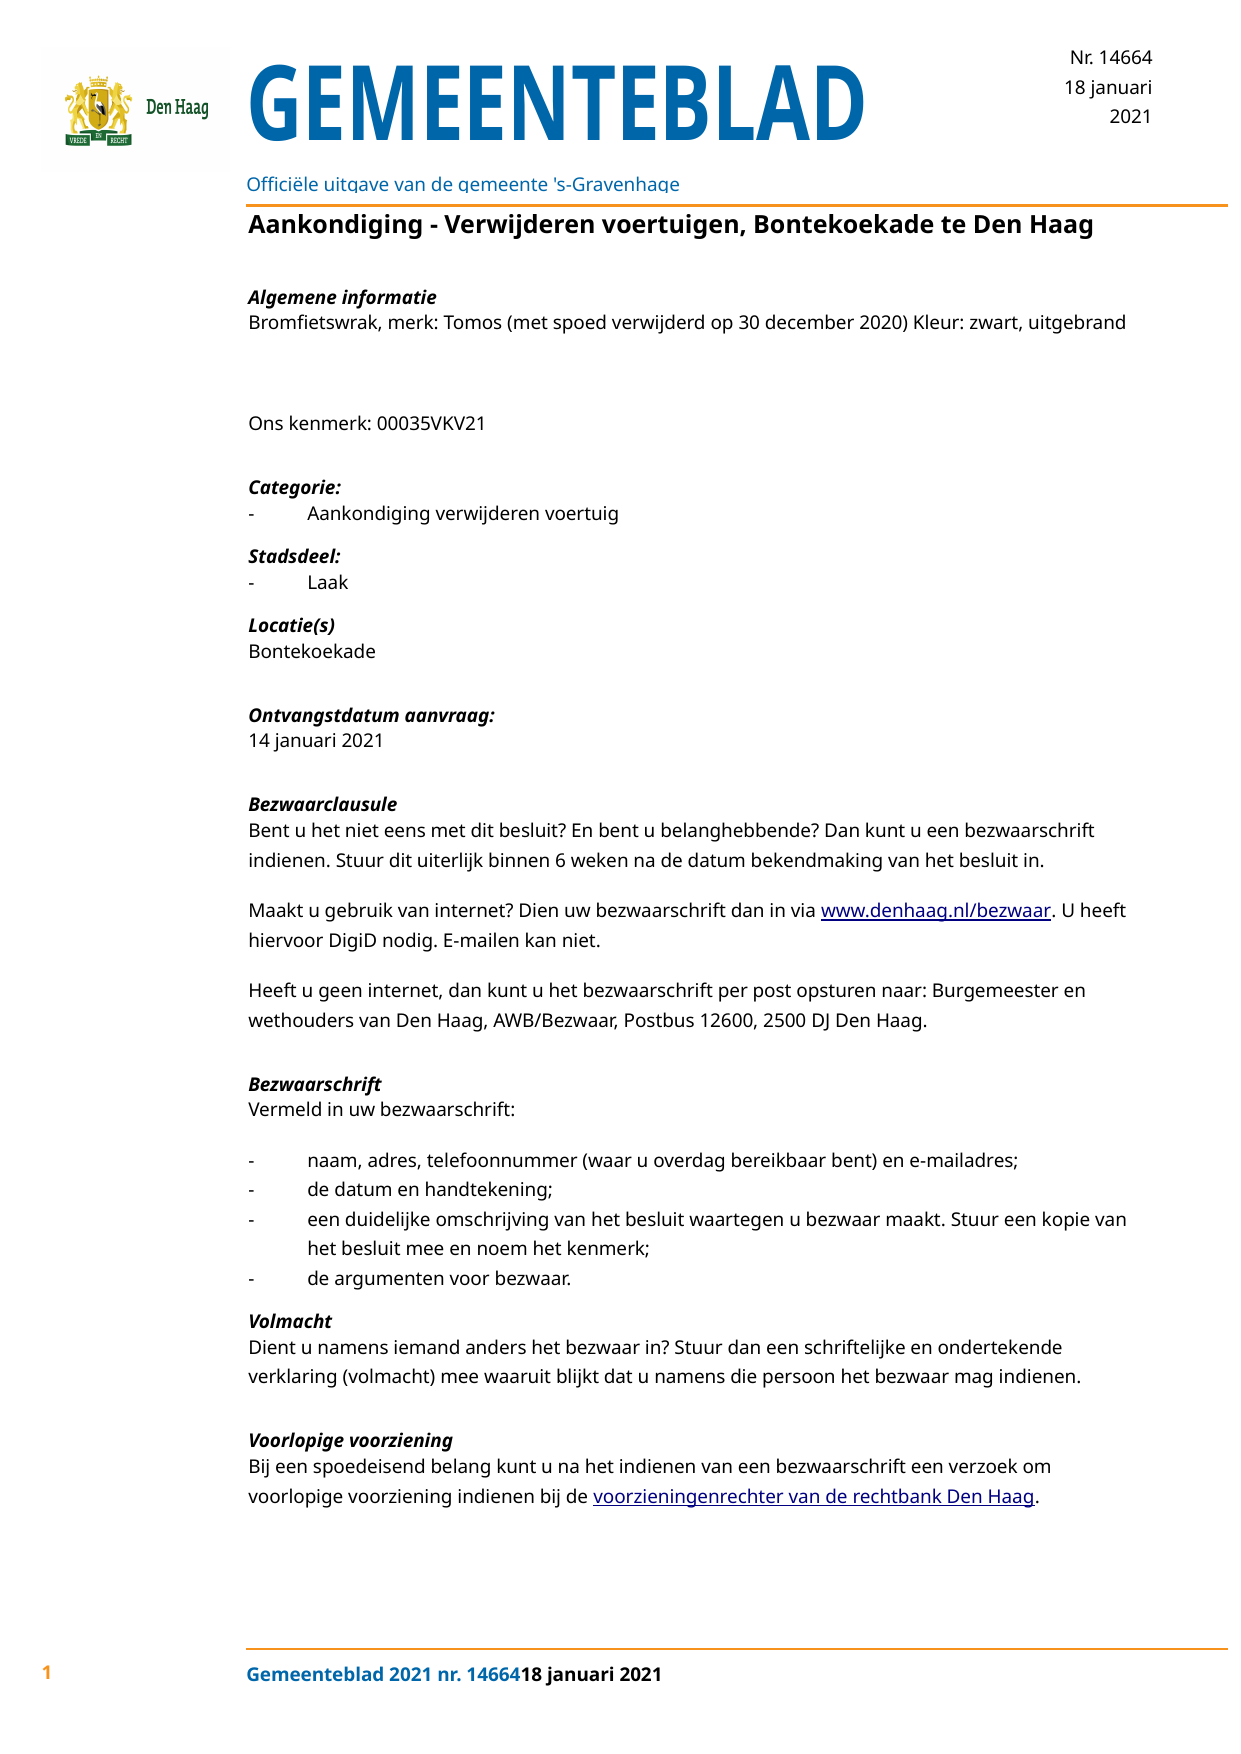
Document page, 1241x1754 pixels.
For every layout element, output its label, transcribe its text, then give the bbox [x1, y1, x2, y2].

text Bontekoekade [248, 638, 1152, 663]
picture [41, 47, 231, 172]
text Bromfietswrak, merk: Tomos (met spoed verwijderd op 30 december 2020) Kleur: zwart, uitgebrand [248, 309, 1152, 335]
text Heeft u geen internet, dan kunt u het bezwaarschrift per post opsturen naar: Burgemeester en wethouders van Den Haag, AWB/Bezwaar, Postbus 12600, 2500 DJ Den Haag. [248, 977, 1152, 1032]
text Locatie(s) [248, 612, 1152, 638]
text Stadsdeel: [248, 543, 1152, 569]
text Volmacht [248, 1308, 1152, 1334]
text Aankondiging - Verwijderen voertuigen, Bontekoekade te Den Haag [248, 207, 1152, 241]
text Ons kenmerk: 00035VKV21 [248, 410, 1152, 436]
list de argumenten voor bezwaar. [248, 1265, 1152, 1291]
text Vermeld in uw bezwaarschrift: [248, 1096, 1152, 1122]
text Bent u het niet eens met dit besluit? En bent u belanghebbende? Dan kunt u een bezwaarschrift indienen. Stuur dit uiterlijk binnen 6 weken na de datum bekendmaking van het besluit in. [248, 817, 1152, 872]
text Voorlopige voorziening [248, 1428, 1152, 1453]
list de datum en handtekening; [248, 1176, 1152, 1202]
list een duidelijke omschrijving van het besluit waartegen u bezwaar maakt. Stuur een kopie van het besluit mee en noem het kenmerk; [248, 1206, 1152, 1261]
text Bezwaarclausule [248, 791, 1152, 817]
text 14 januari 2021 [248, 727, 1152, 753]
text Dient u namens iemand anders het bezwaar in? Stuur dan een schriftelijke en ondertekende verklaring (volmacht) mee waaruit blijkt dat u namens die persoon het bezwaar mag indienen. [248, 1334, 1152, 1389]
text Ontvangstdatum aanvraag: [248, 702, 1152, 727]
text Bezwaarschrift [248, 1071, 1152, 1096]
text Categorie: [248, 474, 1152, 500]
text Algemene informatie [248, 284, 1152, 309]
list naam, adres, telefoonnummer (waar u overdag bereikbaar bent) en e-mailadres; [248, 1147, 1152, 1173]
list Aankondiging verwijderen voertuig [248, 500, 1152, 526]
list Laak [248, 569, 1152, 595]
text Maakt u gebruik van internet? Dien uw bezwaarschrift dan in via www.denhaag.nl/bezwaar. U heeft hiervoor DigiD nodig. E-mailen kan niet. [248, 897, 1152, 952]
text Bij een spoedeisend belang kunt u na het indienen van een bezwaarschrift een verzoek om voorlopige voorziening indienen bij de voorzieningenrechter van de rechtbank Den Haag. [248, 1453, 1152, 1509]
